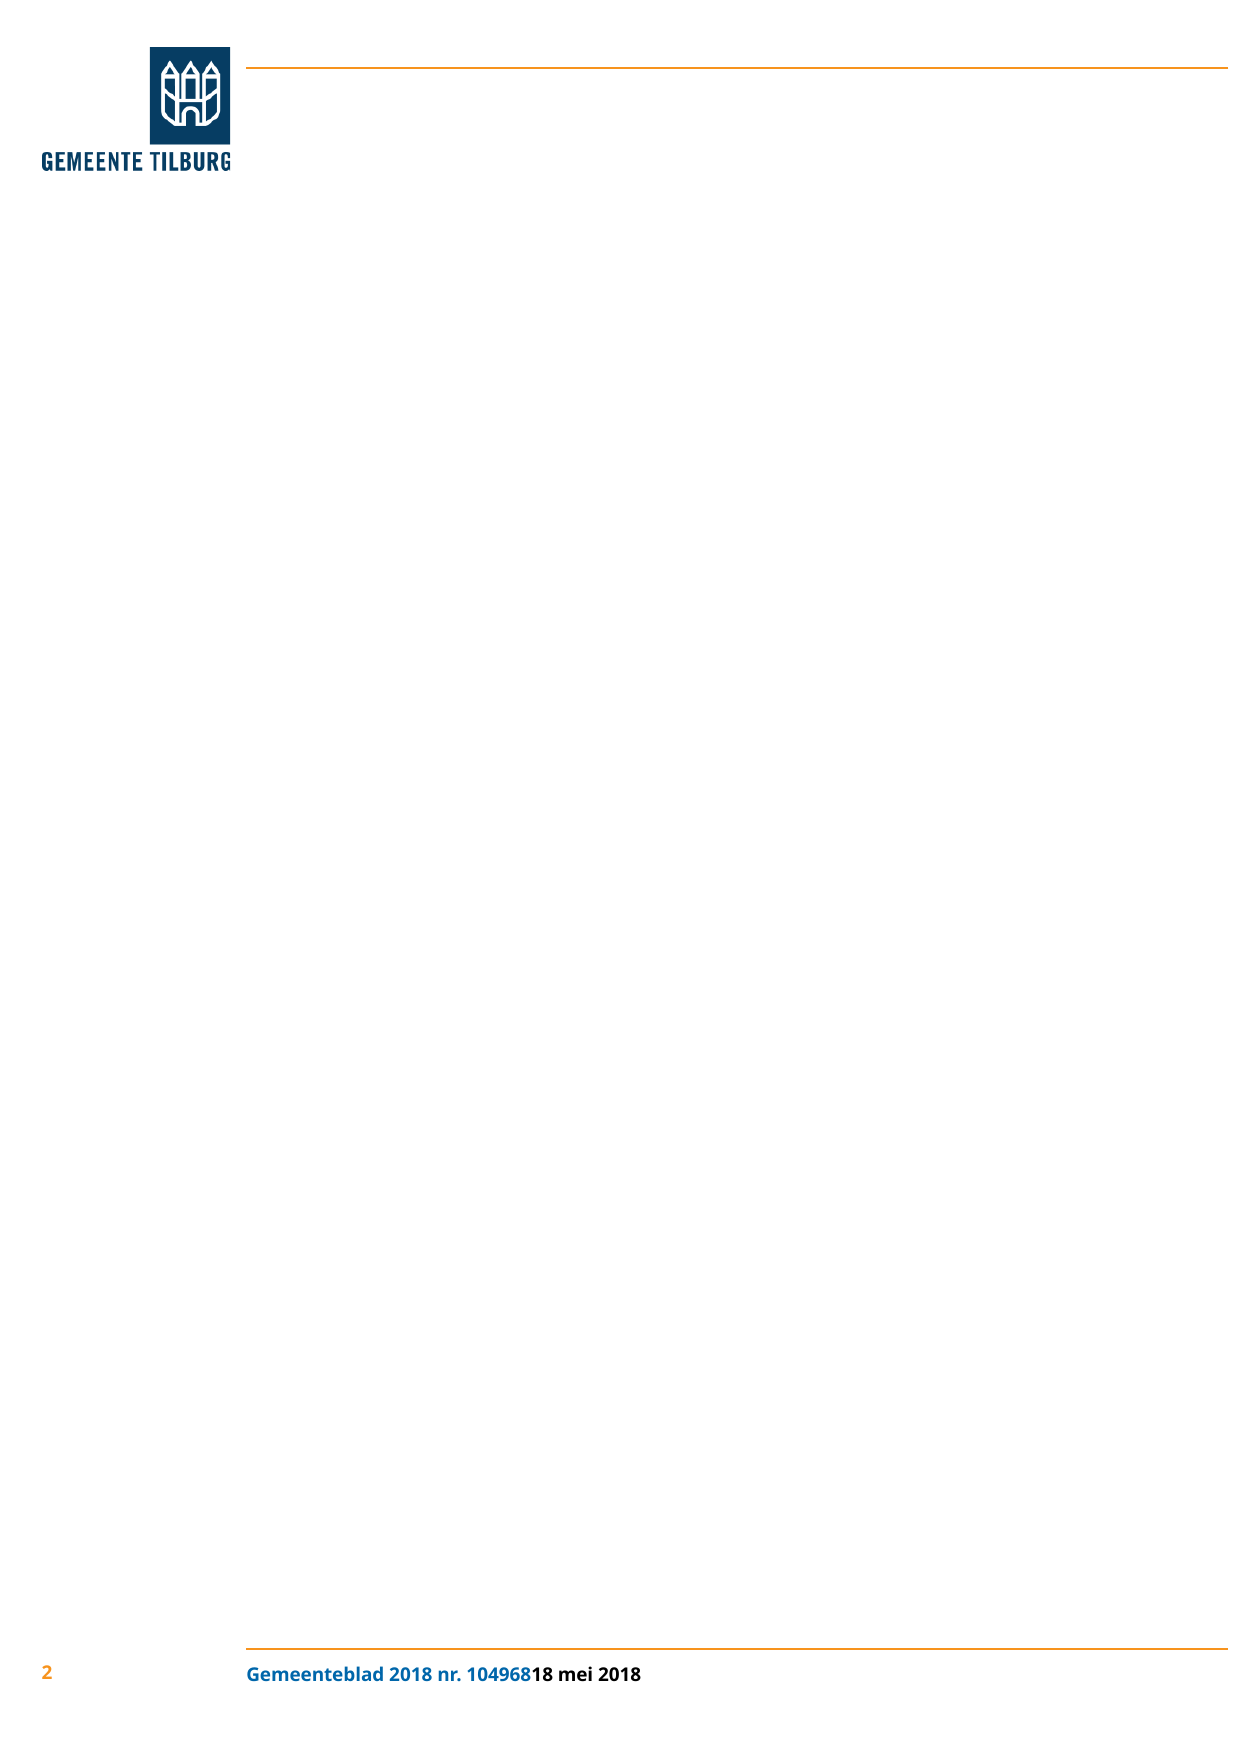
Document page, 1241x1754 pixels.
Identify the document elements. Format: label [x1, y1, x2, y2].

picture [41, 47, 231, 172]
